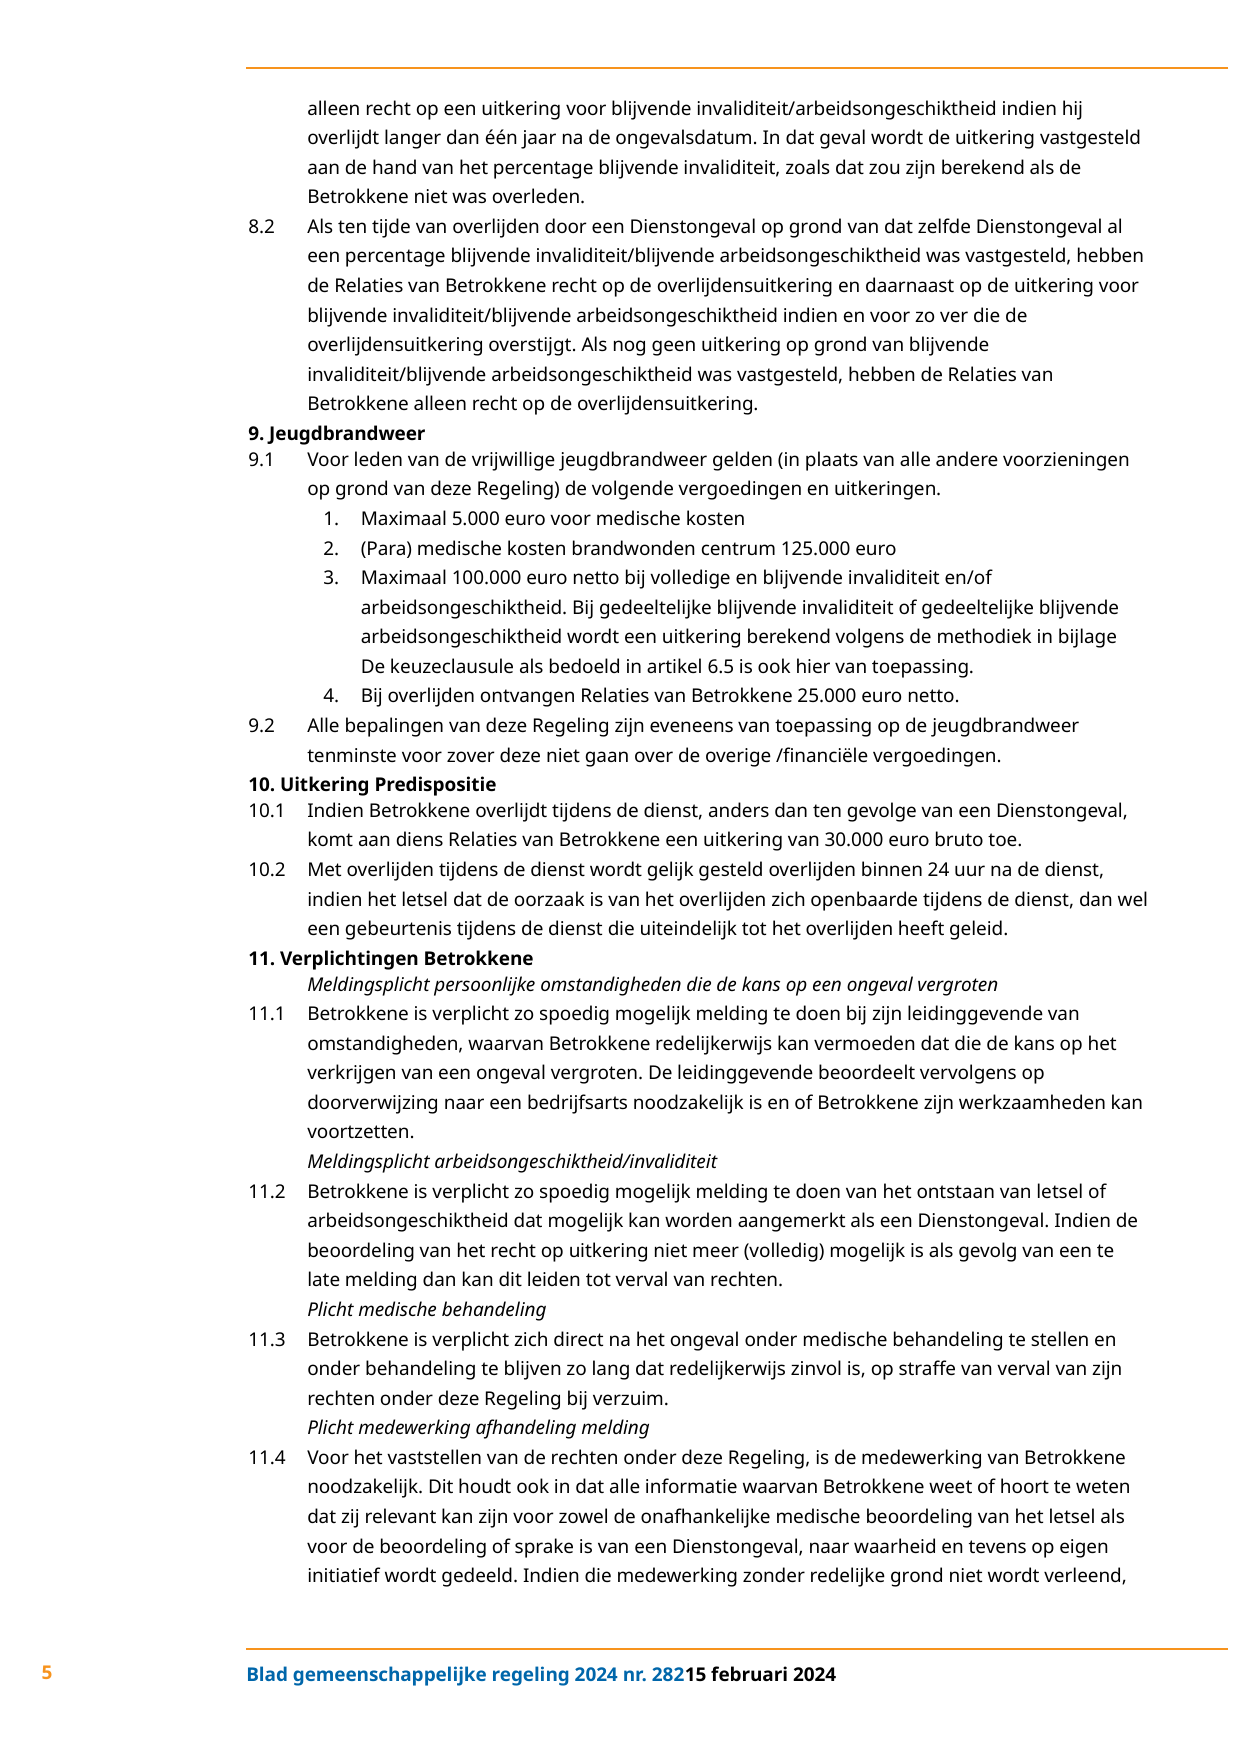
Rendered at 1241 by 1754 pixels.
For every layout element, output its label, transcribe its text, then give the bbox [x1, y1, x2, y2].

list Meldingsplicht persoonlijke omstandigheden die de kans op een ongeval vergroten [248, 971, 1152, 996]
list Plicht medische behandeling [248, 1296, 1152, 1322]
list alleen recht op een uitkering voor blijvende invaliditeit/arbeidsongeschiktheid indien hij overlijdt langer dan één jaar na de ongevalsdatum. In dat geval wordt de uitkering vastgesteld aan de hand van het percentage blijvende invaliditeit, zoals dat zou zijn berekend als de Betrokkene niet was overleden. [248, 95, 1152, 209]
list Betrokkene is verplicht zo spoedig mogelijk melding te doen van het ontstaan van letsel of arbeidsongeschiktheid dat mogelijk kan worden aangemerkt als een Dienstongeval. Indien de beoordeling van het recht op uitkering niet meer (volledig) mogelijk is als gevolg van een te late melding dan kan dit leiden tot verval van rechten. [248, 1178, 1152, 1292]
list Meldingsplicht arbeidsongeschiktheid/invaliditeit [248, 1148, 1152, 1174]
list (Para) medische kosten brandwonden centrum 125.000 euro [323, 535, 1152, 560]
list Voor leden van de vrijwillige jeugdbrandweer gelden (in plaats van alle andere voorzieningen op grond van deze Regeling) de volgende vergoedingen en uitkeringen. [248, 446, 1152, 501]
text 9. Jeugdbrandweer [248, 420, 1152, 446]
list Bij overlijden ontvangen Relaties van Betrokkene 25.000 euro netto. [323, 683, 1152, 708]
list Als ten tijde van overlijden door een Dienstongeval op grond van dat zelfde Dienstongeval al een percentage blijvende invaliditeit/blijvende arbeidsongeschiktheid was vastgesteld, hebben de Relaties van Betrokkene recht op de overlijdensuitkering en daarnaast op de uitkering voor blijvende invaliditeit/blijvende arbeidsongeschiktheid indien en voor zo ver die de overlijdensuitkering overstijgt. Als nog geen uitkering op grond van blijvende invaliditeit/blijvende arbeidsongeschiktheid was vastgesteld, hebben de Relaties van Betrokkene alleen recht op de overlijdensuitkering. [248, 213, 1152, 416]
list Plicht medewerking afhandeling melding [248, 1414, 1152, 1440]
list Betrokkene is verplicht zo spoedig mogelijk melding te doen bij zijn leidinggevende van omstandigheden, waarvan Betrokkene redelijkerwijs kan vermoeden dat die de kans op het verkrijgen van een ongeval vergroten. De leidinggevende beoordeelt vervolgens op doorverwijzing naar een bedrijfsarts noodzakelijk is en of Betrokkene zijn werkzaamheden kan voortzetten. [248, 1000, 1152, 1144]
list Met overlijden tijdens de dienst wordt gelijk gesteld overlijden binnen 24 uur na de dienst, indien het letsel dat de oorzaak is van het overlijden zich openbaarde tijdens de dienst, dan wel een gebeurtenis tijdens de dienst die uiteindelijk tot het overlijden heeft geleid. [248, 856, 1152, 941]
list Alle bepalingen van deze Regeling zijn eveneens van toepassing op de jeugdbrandweer tenminste voor zover deze niet gaan over de overige /financiële vergoedingen. [248, 712, 1152, 767]
text 10. Uitkering Predispositie [248, 771, 1152, 797]
list Maximaal 5.000 euro voor medische kosten [323, 505, 1152, 531]
list Voor het vaststellen van de rechten onder deze Regeling, is de medewerking van Betrokkene noodzakelijk. Dit houdt ook in dat alle informatie waarvan Betrokkene weet of hoort te weten dat zij relevant kan zijn voor zowel de onafhankelijke medische beoordeling van het letsel als voor de beoordeling of sprake is van een Dienstongeval, naar waarheid en tevens op eigen initiatief wordt gedeeld. Indien die medewerking zonder redelijke grond niet wordt verleend, [248, 1444, 1152, 1588]
list De keuzeclausule als bedoeld in artikel 6.5 is ook hier van toepassing. [323, 653, 1152, 679]
picture [41, 47, 231, 172]
list Betrokkene is verplicht zich direct na het ongeval onder medische behandeling te stellen en onder behandeling te blijven zo lang dat redelijkerwijs zinvol is, op straffe van verval van zijn rechten onder deze Regeling bij verzuim. [248, 1326, 1152, 1411]
list Indien Betrokkene overlijdt tijdens de dienst, anders dan ten gevolge van een Dienstongeval, komt aan diens Relaties van Betrokkene een uitkering van 30.000 euro bruto toe. [248, 797, 1152, 852]
text 11. Verplichtingen Betrokkene [248, 945, 1152, 971]
list Maximaal 100.000 euro netto bij volledige en blijvende invaliditeit en/of arbeidsongeschiktheid. Bij gedeeltelijke blijvende invaliditeit of gedeeltelijke blijvende arbeidsongeschiktheid wordt een uitkering berekend volgens de methodiek in bijlage [323, 564, 1152, 649]
